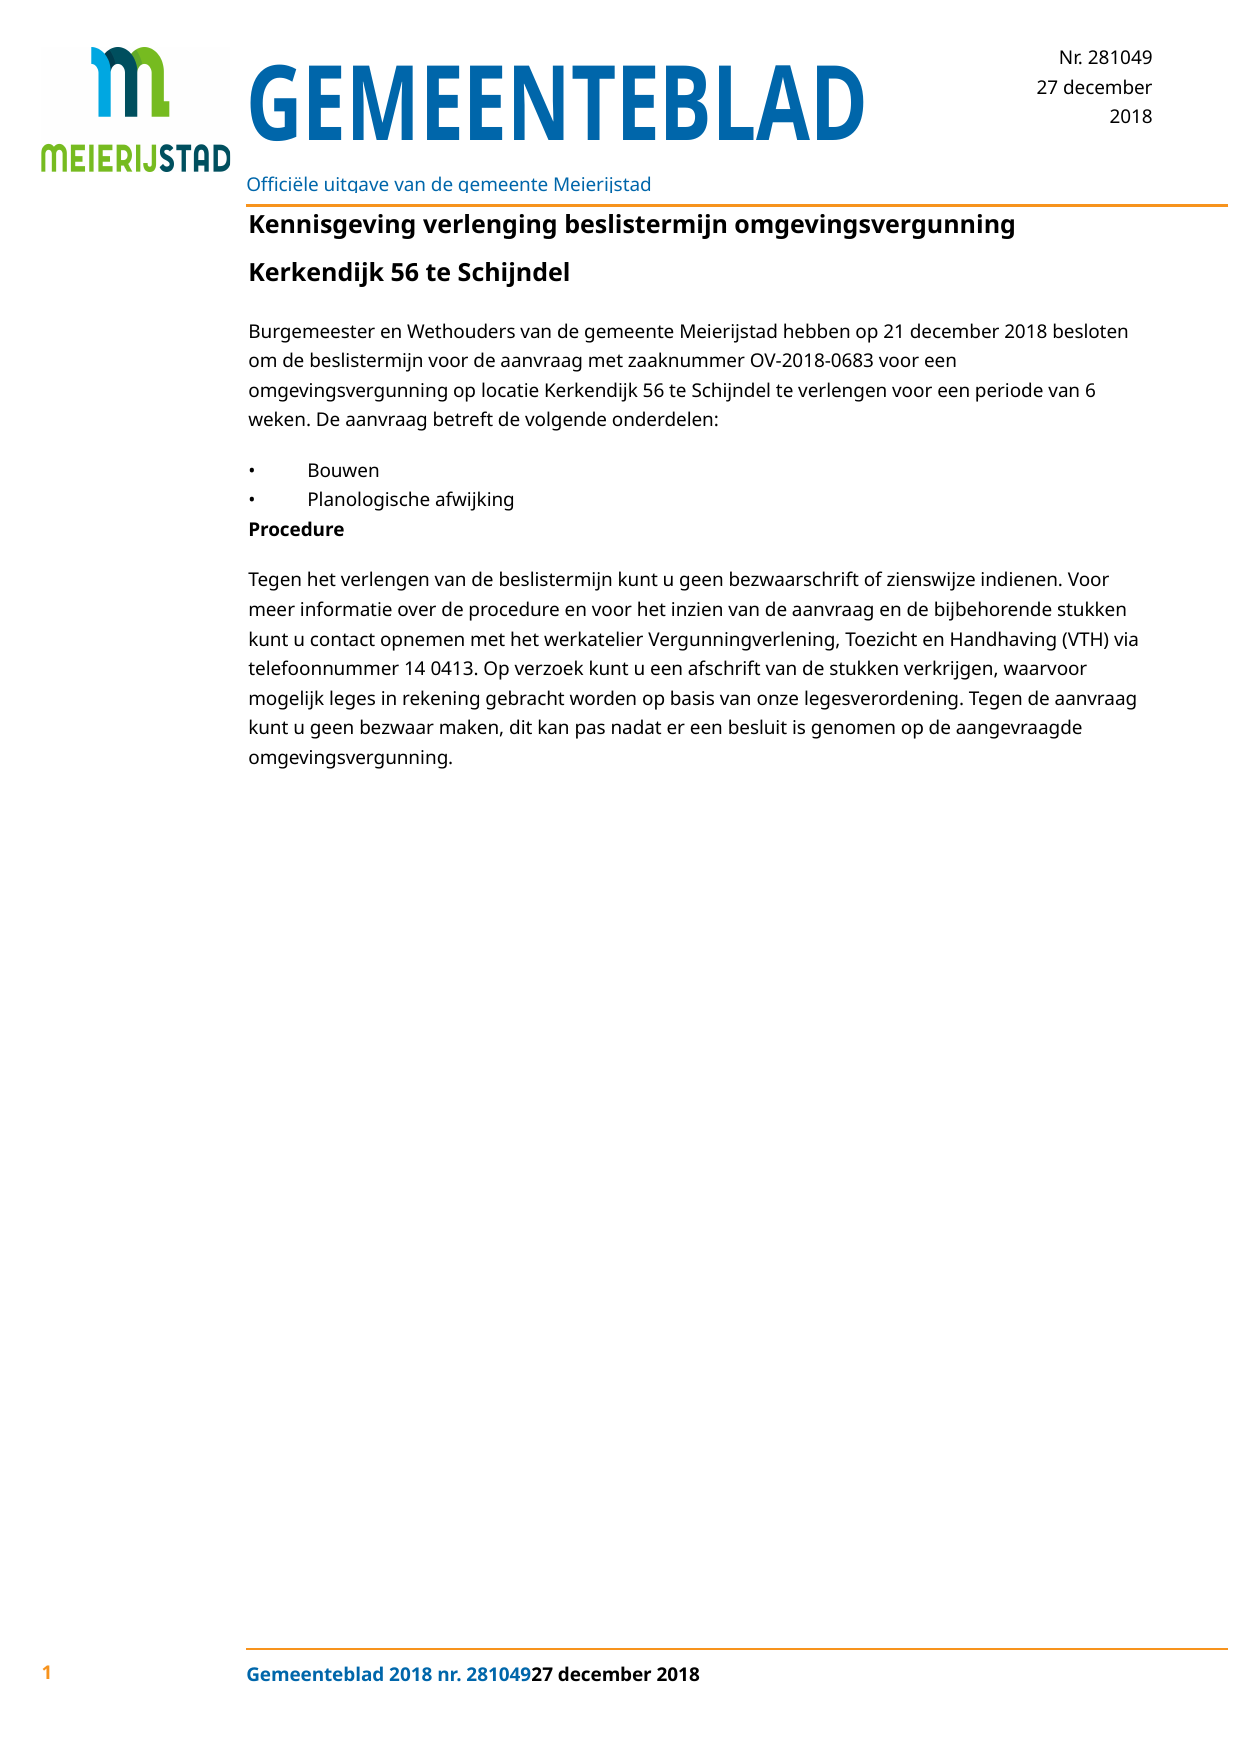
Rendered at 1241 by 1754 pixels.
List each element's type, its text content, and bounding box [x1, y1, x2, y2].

text Procedure [248, 516, 1152, 542]
list Planologische afwijking [248, 487, 1152, 512]
picture [41, 47, 231, 172]
text Kennisgeving verlenging beslistermijn omgevingsvergunning Kerkendijk 56 te Schijndel [248, 207, 1152, 288]
list Bouwen [248, 457, 1152, 483]
text Burgemeester en Wethouders van de gemeente Meierijstad hebben op 21 december 2018 besloten om de beslistermijn voor de aanvraag met zaaknummer OV-2018-0683 voor een omgevingsvergunning op locatie Kerkendijk 56 te Schijndel te verlengen voor een periode van 6 weken. De aanvraag betreft de volgende onderdelen: [248, 318, 1152, 432]
text Tegen het verlengen van de beslistermijn kunt u geen bezwaarschrift of zienswijze indienen. Voor meer informatie over de procedure en voor het inzien van de aanvraag en de bijbehorende stukken kunt u contact opnemen met het werkatelier Vergunningverlening, Toezicht en Handhaving (VTH) via telefoonnummer 14 0413. Op verzoek kunt u een afschrift van de stukken verkrijgen, waarvoor mogelijk leges in rekening gebracht worden op basis van onze legesverordening. Tegen de aanvraag kunt u geen bezwaar maken, dit kan pas nadat er een besluit is genomen op de aangevraagde omgevingsvergunning. [248, 567, 1152, 770]
